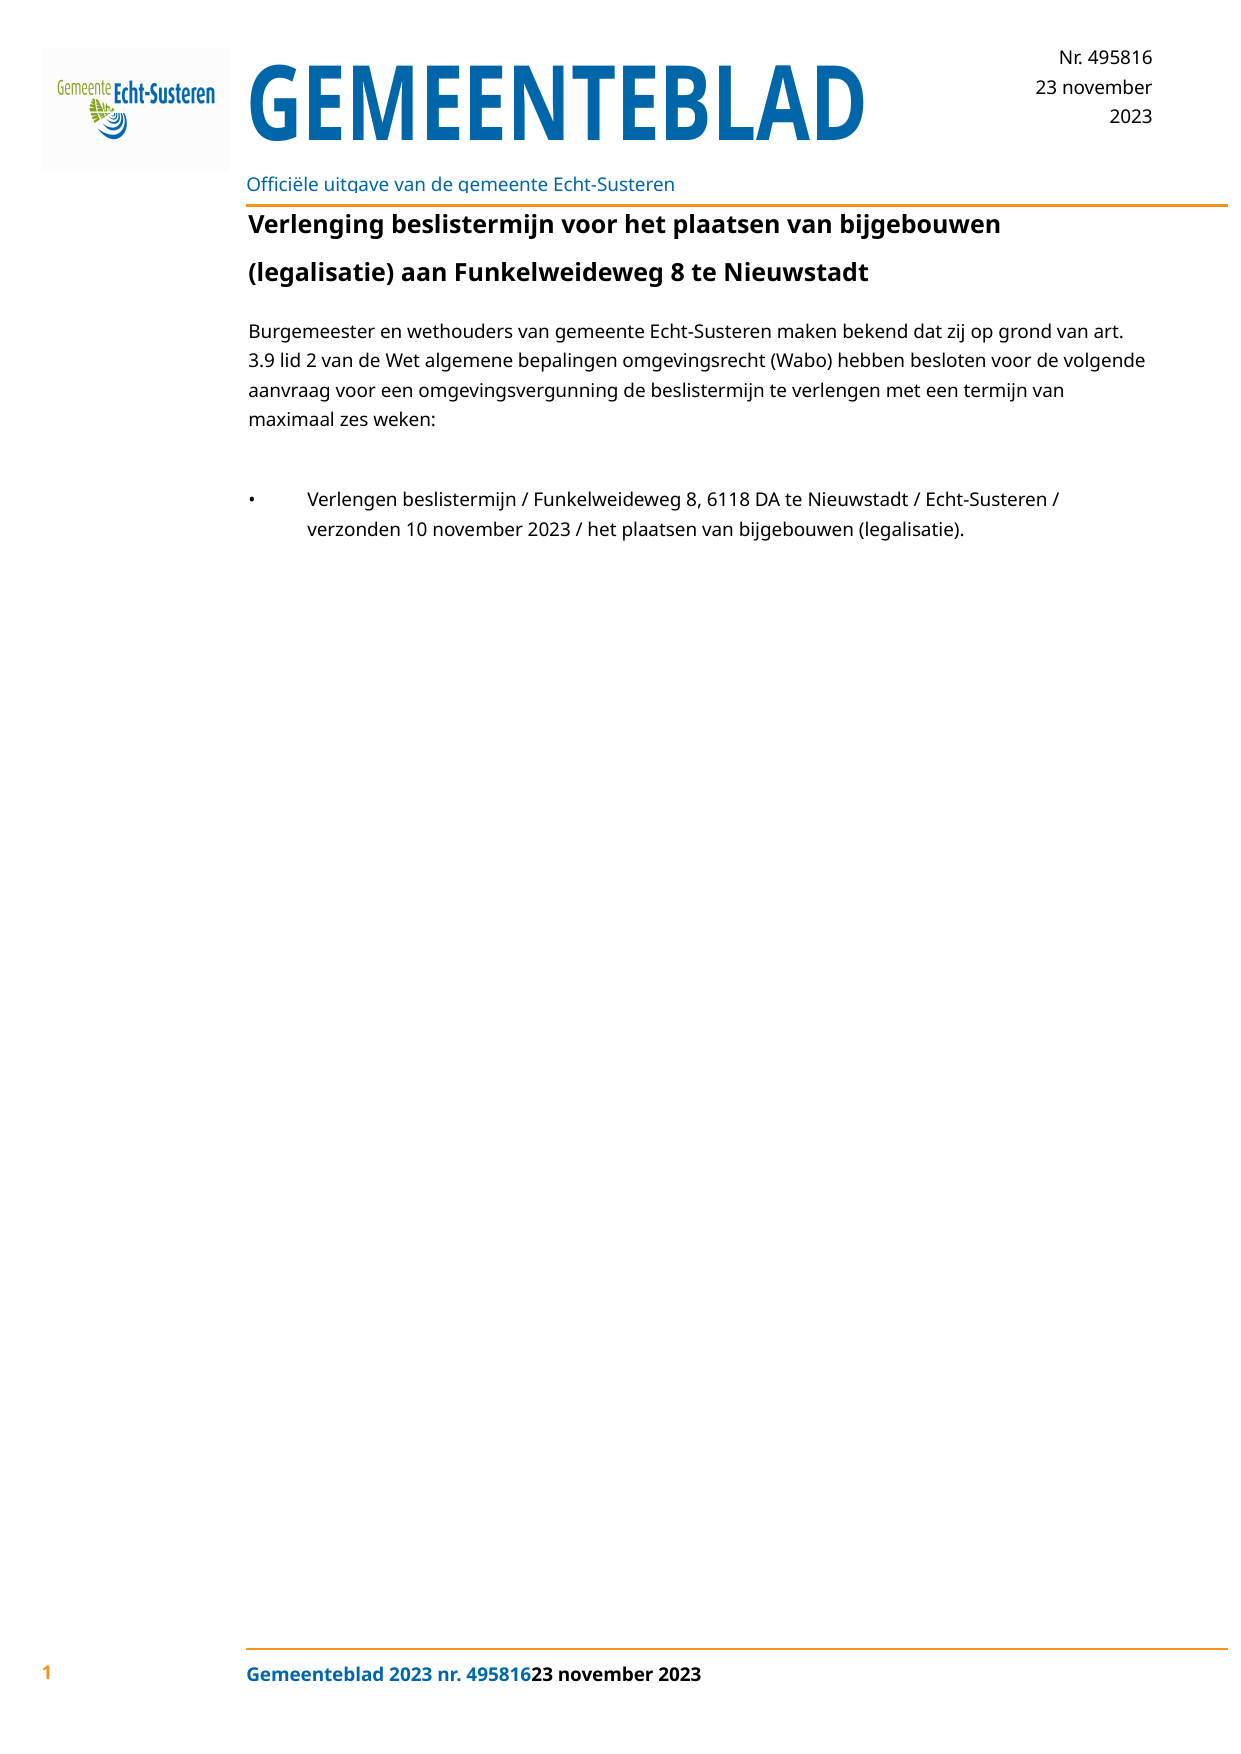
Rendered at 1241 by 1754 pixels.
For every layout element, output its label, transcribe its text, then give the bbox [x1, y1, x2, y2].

text Verlenging beslistermijn voor het plaatsen van bijgebouwen (legalisatie) aan Funkelweideweg 8 te Nieuwstadt [248, 207, 1152, 288]
picture [41, 47, 231, 172]
list Verlengen beslistermijn / Funkelweideweg 8, 6118 DA te Nieuwstadt / Echt-Susteren / verzonden 10 november 2023 / het plaatsen van bijgebouwen (legalisatie). [248, 487, 1152, 542]
text Burgemeester en wethouders van gemeente Echt-Susteren maken bekend dat zij op grond van art. 3.9 lid 2 van de Wet algemene bepalingen omgevingsrecht (Wabo) hebben besloten voor de volgende aanvraag voor een omgevingsvergunning de beslistermijn te verlengen met een termijn van maximaal zes weken: [248, 318, 1152, 432]
